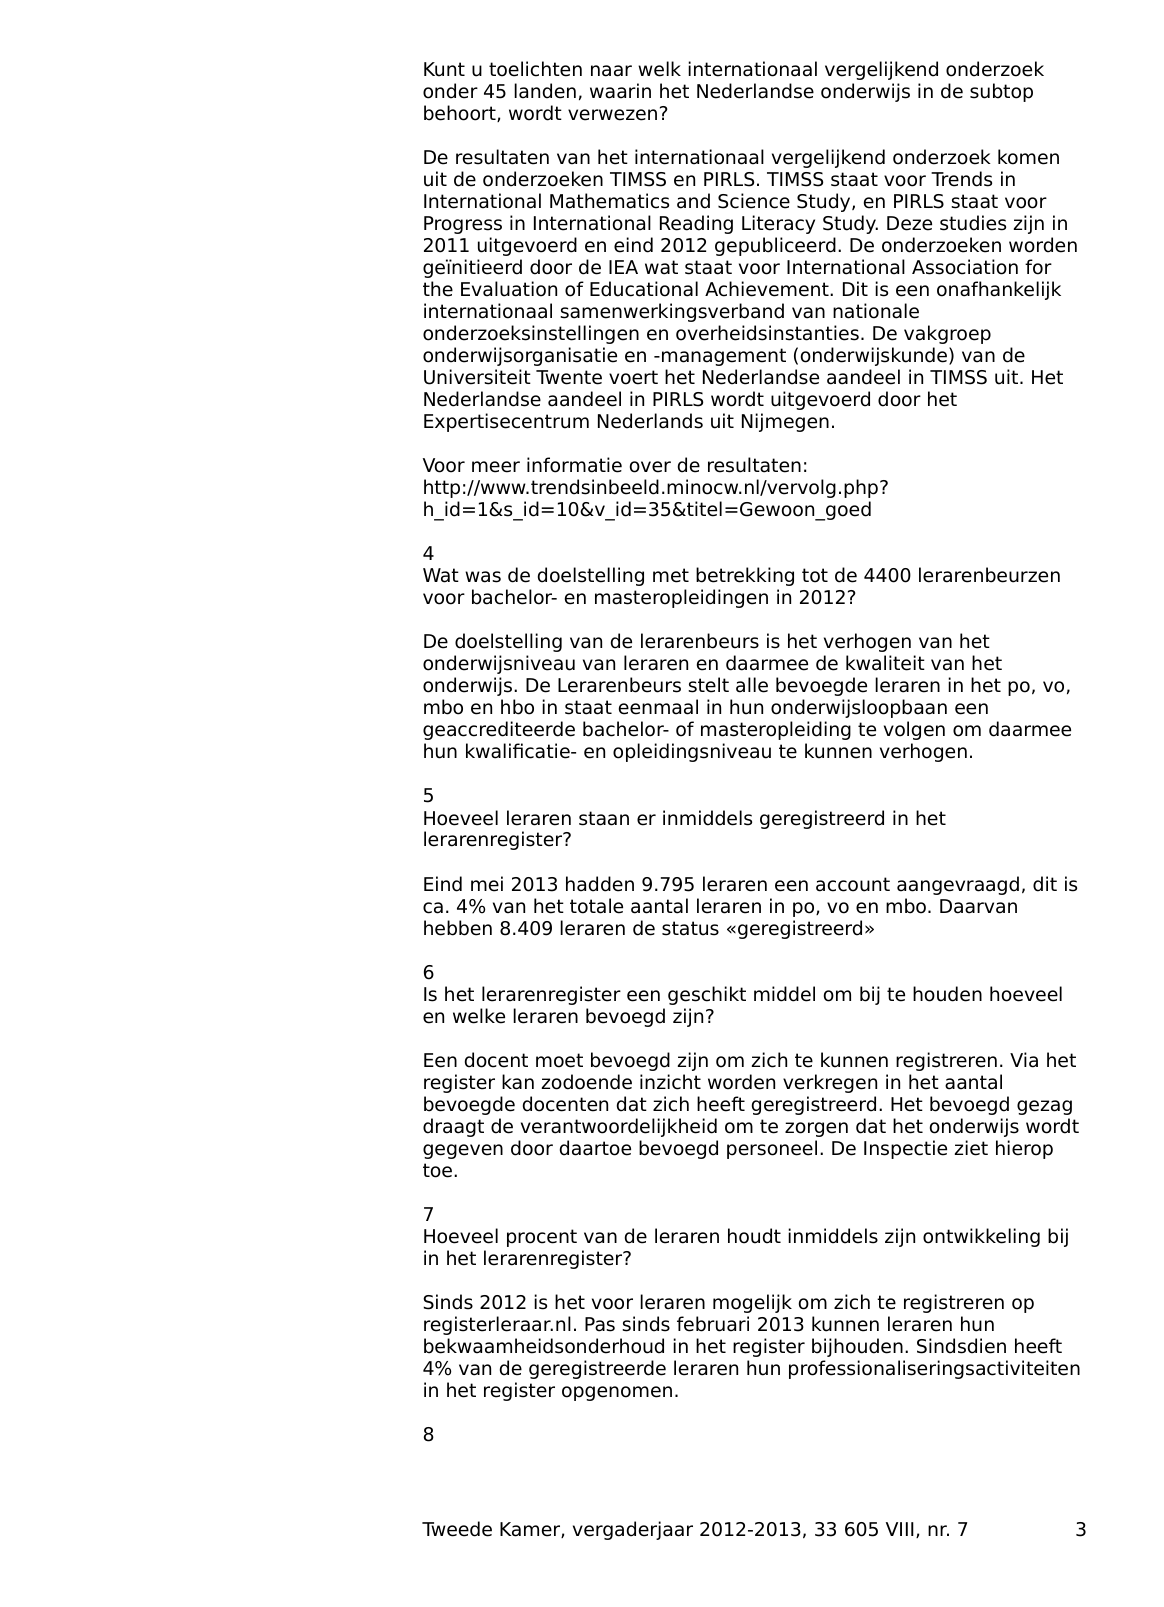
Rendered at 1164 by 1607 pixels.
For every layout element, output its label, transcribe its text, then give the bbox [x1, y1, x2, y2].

text Wat was de doelstelling met betrekking tot de 4400 lerarenbeurzen voor bachelor- en masteropleidingen in 2012? [422, 565, 1087, 609]
text Kunt u toelichten naar welk internationaal vergelijkend onderzoek onder 45 landen, waarin het Nederlandse onderwijs in de subtop behoort, wordt verwezen? [422, 59, 1087, 125]
text 8 [422, 1424, 1087, 1446]
text Is het lerarenregister een geschikt middel om bij te houden hoeveel en welke leraren bevoegd zijn? [422, 984, 1087, 1028]
text 4 [422, 543, 1087, 565]
text De resultaten van het internationaal vergelijkend onderzoek komen uit de onderzoeken TIMSS en PIRLS. TIMSS staat voor Trends in International Mathematics and Science Study, en PIRLS staat voor Progress in International Reading Literacy Study. Deze studies zijn in 2011 uitgevoerd en eind 2012 gepubliceerd. De onderzoeken worden geïnitieerd door de IEA wat staat voor International Association for the Evaluation of Educational Achievement. Dit is een onafhankelijk internationaal samenwerkingsverband van nationale onderzoeksinstellingen en overheidsinstanties. De vakgroep onderwijsorganisatie en -management (onderwijskunde) van de Universiteit Twente voert het Nederlandse aandeel in TIMSS uit. Het Nederlandse aandeel in PIRLS wordt uitgevoerd door het Expertisecentrum Nederlands uit Nijmegen. [422, 147, 1087, 433]
text Eind mei 2013 hadden 9.795 leraren een account aangevraagd, dit is ca. 4% van het totale aantal leraren in po, vo en mbo. Daarvan hebben 8.409 leraren de status «geregistreerd» [422, 873, 1087, 939]
text http://www.trendsinbeeld.minocw.nl/vervolg.php?h_id=1&s_id=10&v_id=35&titel=Gewoon_goed [422, 477, 1087, 521]
text 6 [422, 962, 1087, 984]
text 5 [422, 785, 1087, 807]
text Voor meer informatie over de resultaten: [422, 455, 1087, 477]
text Hoeveel procent van de leraren houdt inmiddels zijn ontwikkeling bij in het lerarenregister? [422, 1226, 1087, 1270]
text Sinds 2012 is het voor leraren mogelijk om zich te registreren op registerleraar.nl. Pas sinds februari 2013 kunnen leraren hun bekwaamheidsonderhoud in het register bijhouden. Sindsdien heeft 4% van de geregistreerde leraren hun professionaliseringsactiviteiten in het register opgenomen. [422, 1292, 1087, 1402]
text De doelstelling van de lerarenbeurs is het verhogen van het onderwijsniveau van leraren en daarmee de kwaliteit van het onderwijs. De Lerarenbeurs stelt alle bevoegde leraren in het po, vo, mbo en hbo in staat eenmaal in hun onderwijsloopbaan een geaccrediteerde bachelor- of masteropleiding te volgen om daarmee hun kwalificatie- en opleidingsniveau te kunnen verhogen. [422, 631, 1087, 763]
text 7 [422, 1204, 1087, 1226]
text Een docent moet bevoegd zijn om zich te kunnen registreren. Via het register kan zodoende inzicht worden verkregen in het aantal bevoegde docenten dat zich heeft geregistreerd. Het bevoegd gezag draagt de verantwoordelijkheid om te zorgen dat het onderwijs wordt gegeven door daartoe bevoegd personeel. De Inspectie ziet hierop toe. [422, 1050, 1087, 1182]
text Hoeveel leraren staan er inmiddels geregistreerd in het lerarenregister? [422, 807, 1087, 851]
